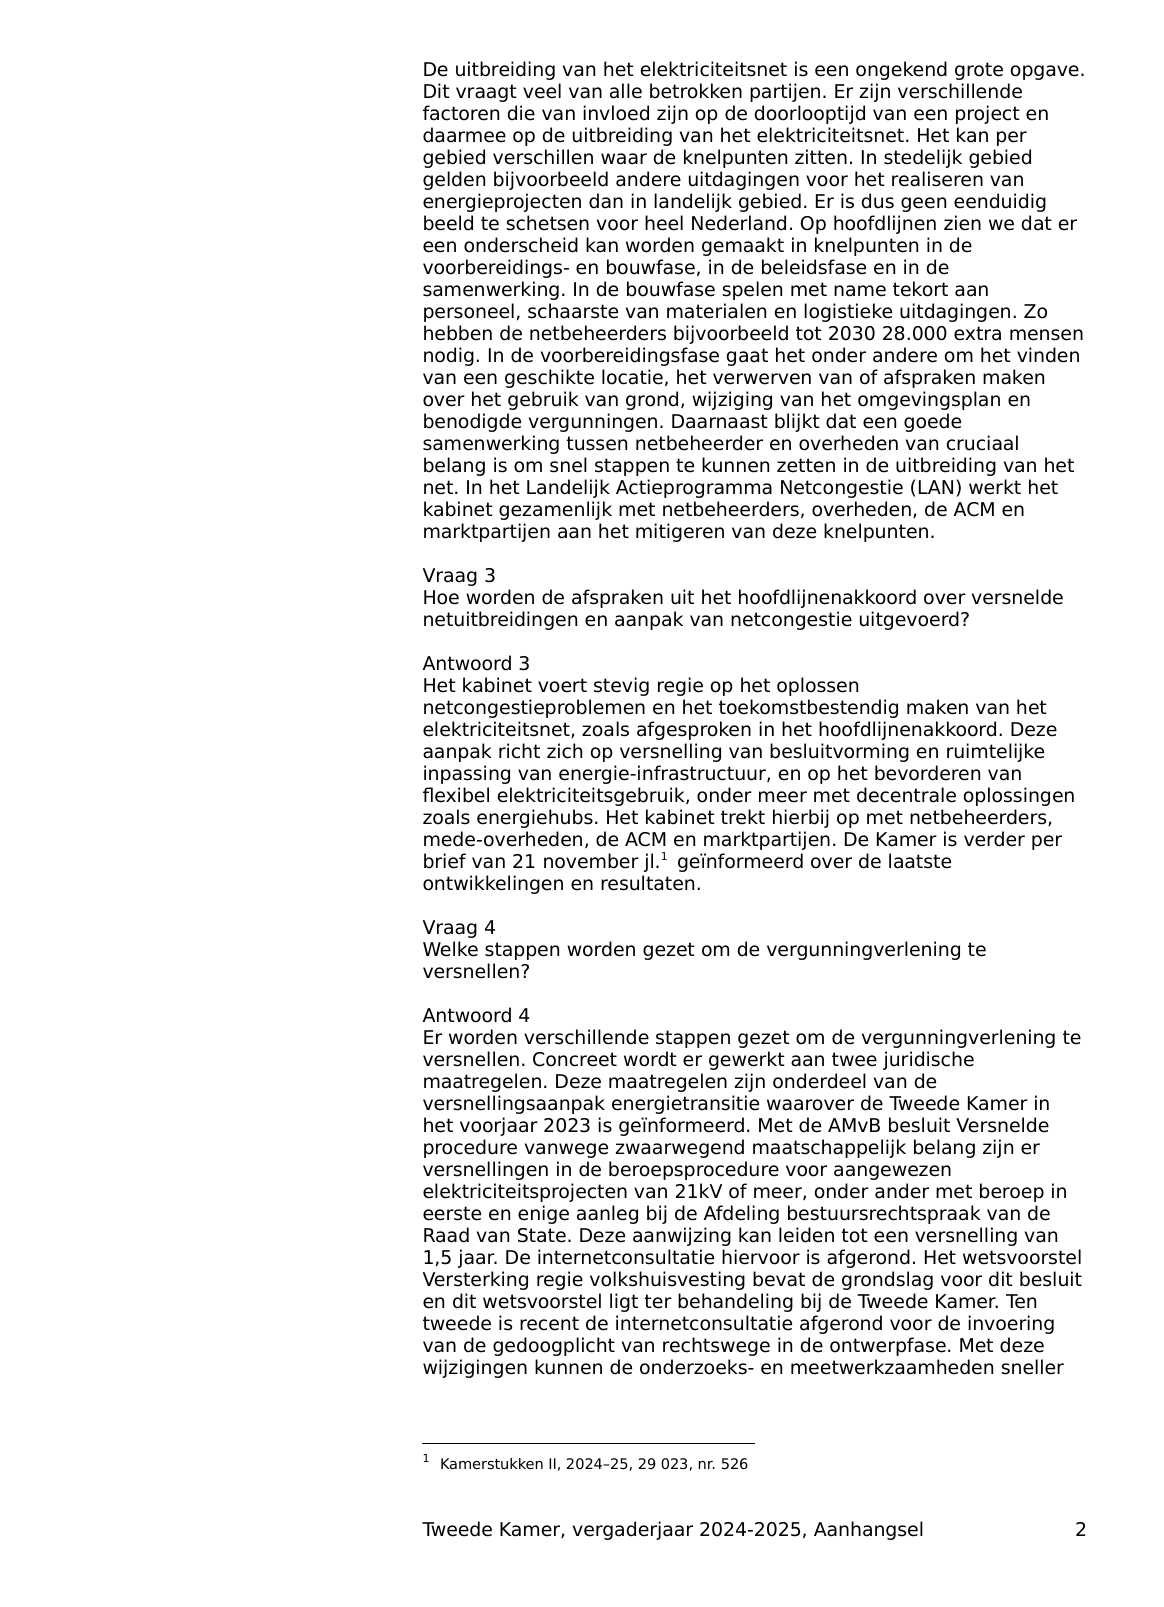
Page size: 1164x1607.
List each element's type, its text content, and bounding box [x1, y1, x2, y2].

text Het kabinet voert stevig regie op het oplossen netcongestieproblemen en het toekomstbestendig maken van het elektriciteitsnet, zoals afgesproken in het hoofdlijnenakkoord. Deze aanpak richt zich op versnelling van besluitvorming en ruimtelijke inpassing van energie-infrastructuur, en op het bevorderen van flexibel elektriciteitsgebruik, onder meer met decentrale oplossingen zoals energiehubs. Het kabinet trekt hierbij op met netbeheerders, mede-overheden, de ACM en marktpartijen. De Kamer is verder per brief van 21 november jl. geïnformeerd over de laatste ontwikkelingen en resultaten. [422, 675, 1087, 895]
text De uitbreiding van het elektriciteitsnet is een ongekend grote opgave. Dit vraagt veel van alle betrokken partijen. Er zijn verschillende factoren die van invloed zijn op de doorlooptijd van een project en daarmee op de uitbreiding van het elektriciteitsnet. Het kan per gebied verschillen waar de knelpunten zitten. In stedelijk gebied gelden bijvoorbeeld andere uitdagingen voor het realiseren van energieprojecten dan in landelijk gebied. Er is dus geen eenduidig beeld te schetsen voor heel Nederland. Op hoofdlijnen zien we dat er een onderscheid kan worden gemaakt in knelpunten in de voorbereidings- en bouwfase, in de beleidsfase en in de samenwerking. In de bouwfase spelen met name tekort aan personeel, schaarste van materialen en logistieke uitdagingen. Zo hebben de netbeheerders bijvoorbeeld tot 2030 28.000 extra mensen nodig. In de voorbereidingsfase gaat het onder andere om het vinden van een geschikte locatie, het verwerven van of afspraken maken over het gebruik van grond, wijziging van het omgevingsplan en benodigde vergunningen. Daarnaast blijkt dat een goede samenwerking tussen netbeheerder en overheden van cruciaal belang is om snel stappen te kunnen zetten in de uitbreiding van het net. In het Landelijk Actieprogramma Netcongestie (LAN) werkt het kabinet gezamenlijk met netbeheerders, overheden, de ACM en marktpartijen aan het mitigeren van deze knelpunten. [422, 59, 1087, 543]
text Er worden verschillende stappen gezet om de vergunningverlening te versnellen. Concreet wordt er gewerkt aan twee juridische maatregelen. Deze maatregelen zijn onderdeel van de versnellingsaanpak energietransitie waarover de Tweede Kamer in het voorjaar 2023 is geïnformeerd. Met de AMvB besluit Versnelde procedure vanwege zwaarwegend maatschappelijk belang zijn er versnellingen in de beroepsprocedure voor aangewezen elektriciteitsprojecten van 21kV of meer, onder ander met beroep in eerste en enige aanleg bij de Afdeling bestuursrechtspraak van de Raad van State. Deze aanwijzing kan leiden tot een versnelling van 1,5 jaar. De internetconsultatie hiervoor is afgerond. Het wetsvoorstel Versterking regie volkshuisvesting bevat de grondslag voor dit besluit en dit wetsvoorstel ligt ter behandeling bij de Tweede Kamer. Ten tweede is recent de internetconsultatie afgerond voor de invoering van de gedoogplicht van rechtswege in de ontwerpfase. Met deze wijzigingen kunnen de onderzoeks- en meetwerkzaamheden sneller [422, 1027, 1087, 1379]
text Antwoord 4 [422, 1005, 1087, 1027]
text Vraag 3 [422, 565, 1087, 587]
text Antwoord 3 [422, 653, 1087, 675]
text Kamerstukken II, 2024–25, 29 023, nr. 526 [422, 1452, 1087, 1474]
text Hoe worden de afspraken uit het hoofdlijnenakkoord over versnelde netuitbreidingen en aanpak van netcongestie uitgevoerd? [422, 587, 1087, 631]
text Welke stappen worden gezet om de vergunningverlening te versnellen? [422, 939, 1087, 983]
text Vraag 4 [422, 917, 1087, 939]
